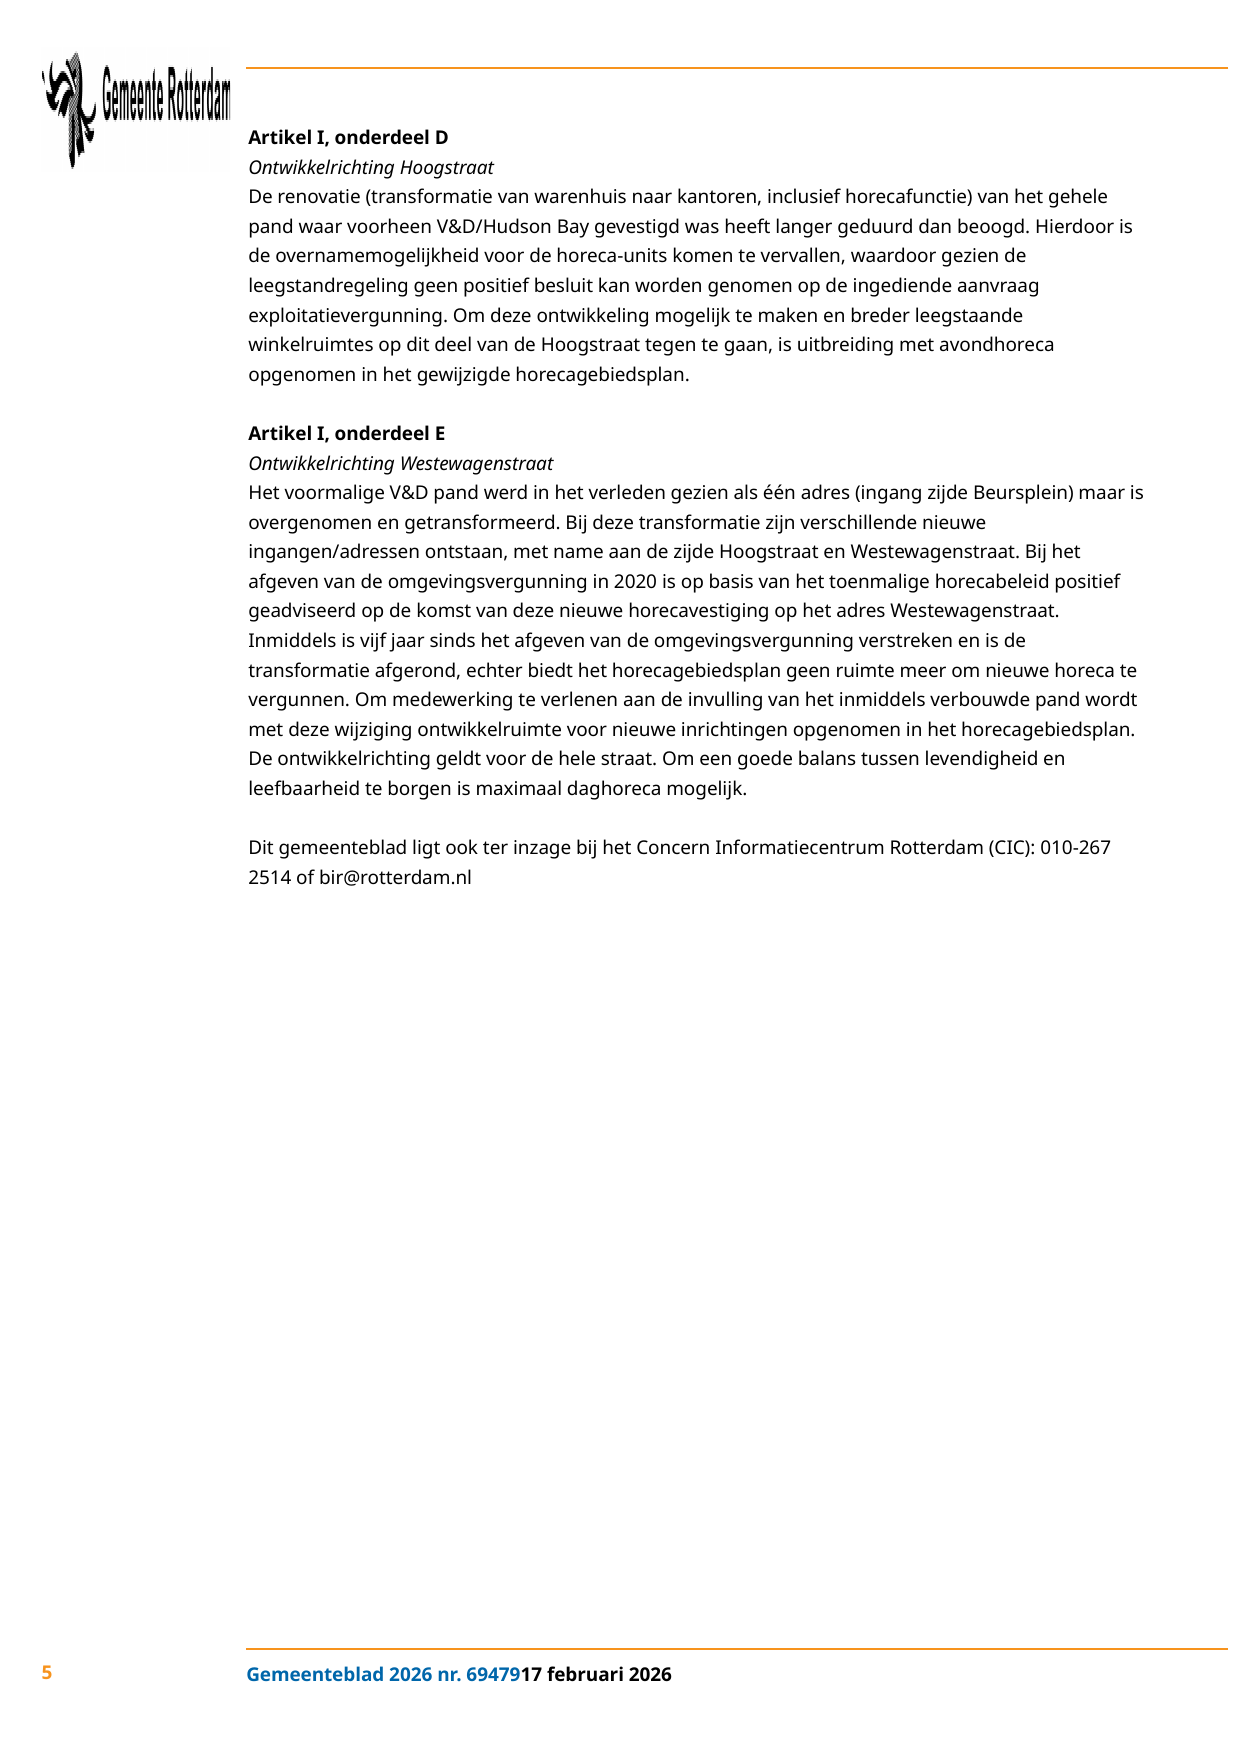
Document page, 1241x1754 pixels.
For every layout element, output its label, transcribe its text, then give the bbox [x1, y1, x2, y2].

picture [41, 47, 231, 172]
text Het voormalige V&D pand werd in het verleden gezien als één adres (ingang zijde Beursplein) maar is overgenomen en getransformeerd. Bij deze transformatie zijn verschillende nieuwe ingangen/adressen ontstaan, met name aan de zijde Hoogstraat en Westewagenstraat. Bij het afgeven van de omgevingsvergunning in 2020 is op basis van het toenmalige horecabeleid positief geadviseerd op de komst van deze nieuwe horecavestiging op het adres Westewagenstraat. Inmiddels is vijf jaar sinds het afgeven van de omgevingsvergunning verstreken en is de transformatie afgerond, echter biedt het horecagebiedsplan geen ruimte meer om nieuwe horeca te vergunnen. Om medewerking te verlenen aan de invulling van het inmiddels verbouwde pand wordt met deze wijziging ontwikkelruimte voor nieuwe inrichtingen opgenomen in het horecagebiedsplan. De ontwikkelrichting geldt voor de hele straat. Om een goede balans tussen levendigheid en leefbaarheid te borgen is maximaal daghoreca mogelijk. [248, 479, 1152, 801]
text Ontwikkelrichting Westewagenstraat [248, 450, 1152, 476]
text De renovatie (transformatie van warenhuis naar kantoren, inclusief horecafunctie) van het gehele pand waar voorheen V&D/Hudson Bay gevestigd was heeft langer geduurd dan beoogd. Hierdoor is de overnamemogelijkheid voor de horeca-units komen te vervallen, waardoor gezien de leegstandregeling geen positief besluit kan worden genomen op de ingediende aanvraag exploitatievergunning. Om deze ontwikkeling mogelijk te maken en breder leegstaande winkelruimtes op dit deel van de Hoogstraat tegen te gaan, is uitbreiding met avondhoreca opgenomen in het gewijzigde horecagebiedsplan. [248, 183, 1152, 387]
text Ontwikkelrichting Hoogstraat [248, 154, 1152, 180]
text Artikel I, onderdeel E [248, 420, 1152, 446]
text Artikel I, onderdeel D [248, 124, 1152, 150]
text Dit gemeenteblad ligt ook ter inzage bij het Concern Informatiecentrum Rotterdam (CIC): 010-267 2514 of bir@rotterdam.nl [248, 834, 1152, 890]
